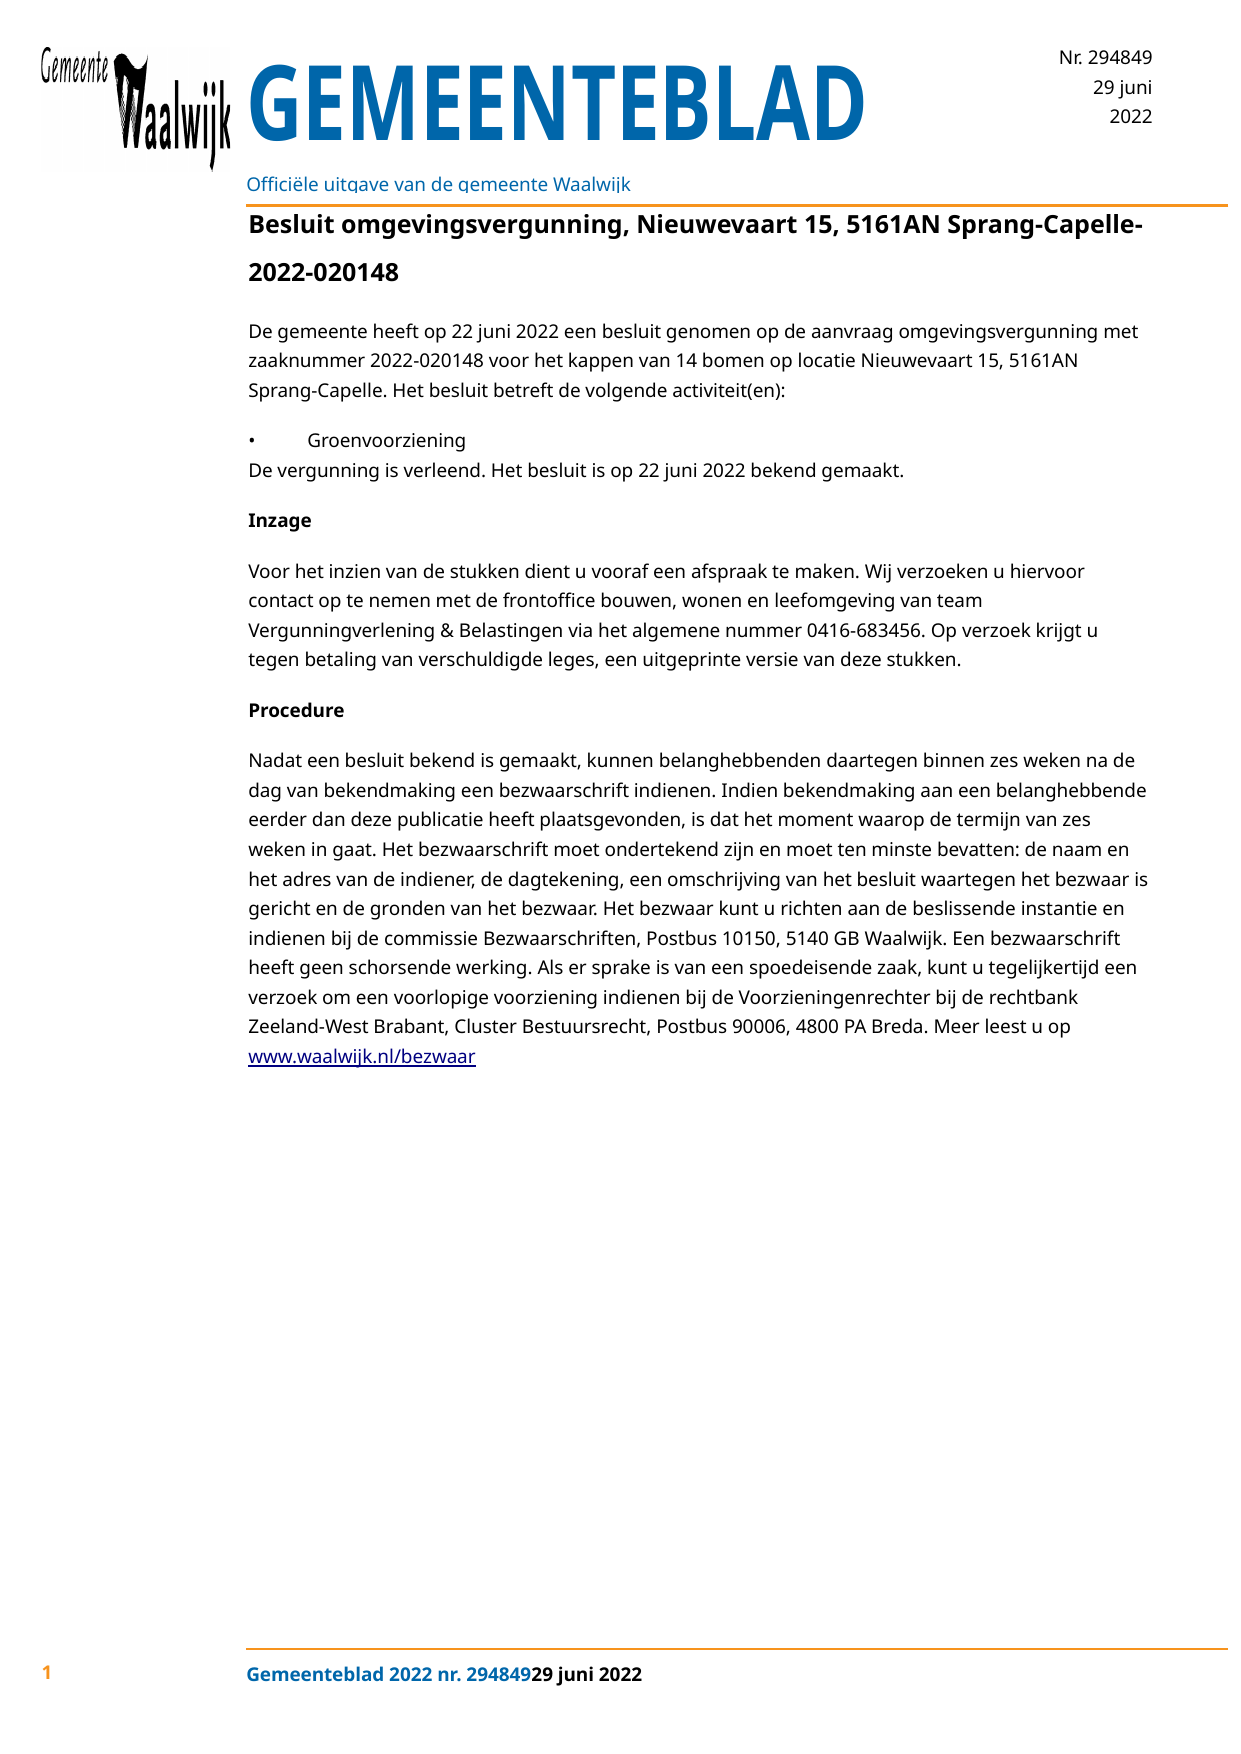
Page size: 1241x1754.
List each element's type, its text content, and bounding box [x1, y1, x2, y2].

list Groenvoorziening [248, 427, 1152, 453]
text Inzage [248, 507, 1152, 533]
text Procedure [248, 697, 1152, 723]
text Besluit omgevingsvergunning, Nieuwevaart 15, 5161AN Sprang-Capelle-2022-020148 [248, 207, 1152, 288]
text De gemeente heeft op 22 juni 2022 een besluit genomen op de aanvraag omgevingsvergunning met zaaknummer 2022-020148 voor het kappen van 14 bomen op locatie Nieuwevaart 15, 5161AN Sprang-Capelle. Het besluit betreft de volgende activiteit(en): [248, 318, 1152, 403]
text De vergunning is verleend. Het besluit is op 22 juni 2022 bekend gemaakt. [248, 457, 1152, 483]
text Voor het inzien van de stukken dient u vooraf een afspraak te maken. Wij verzoeken u hiervoor contact op te nemen met de frontoffice bouwen, wonen en leefomgeving van team Vergunningverlening & Belastingen via het algemene nummer 0416-683456. Op verzoek krijgt u tegen betaling van verschuldigde leges, een uitgeprinte versie van deze stukken. [248, 558, 1152, 672]
picture [41, 47, 231, 172]
text Nadat een besluit bekend is gemaakt, kunnen belanghebbenden daartegen binnen zes weken na de dag van bekendmaking een bezwaarschrift indienen. Indien bekendmaking aan een belanghebbende eerder dan deze publicatie heeft plaatsgevonden, is dat het moment waarop de termijn van zes weken in gaat. Het bezwaarschrift moet ondertekend zijn en moet ten minste bevatten: de naam en het adres van de indiener, de dagtekening, een omschrijving van het besluit waartegen het bezwaar is gericht en de gronden van het bezwaar. Het bezwaar kunt u richten aan de beslissende instantie en indienen bij de commissie Bezwaarschriften, Postbus 10150, 5140 GB Waalwijk. Een bezwaarschrift heeft geen schorsende werking. Als er sprake is van een spoedeisende zaak, kunt u tegelijkertijd een verzoek om een voorlopige voorziening indienen bij de Voorzieningenrechter bij de rechtbank Zeeland-West Brabant, Cluster Bestuursrecht, Postbus 90006, 4800 PA Breda. Meer leest u op www.waalwijk.nl/bezwaar [248, 747, 1152, 1069]
